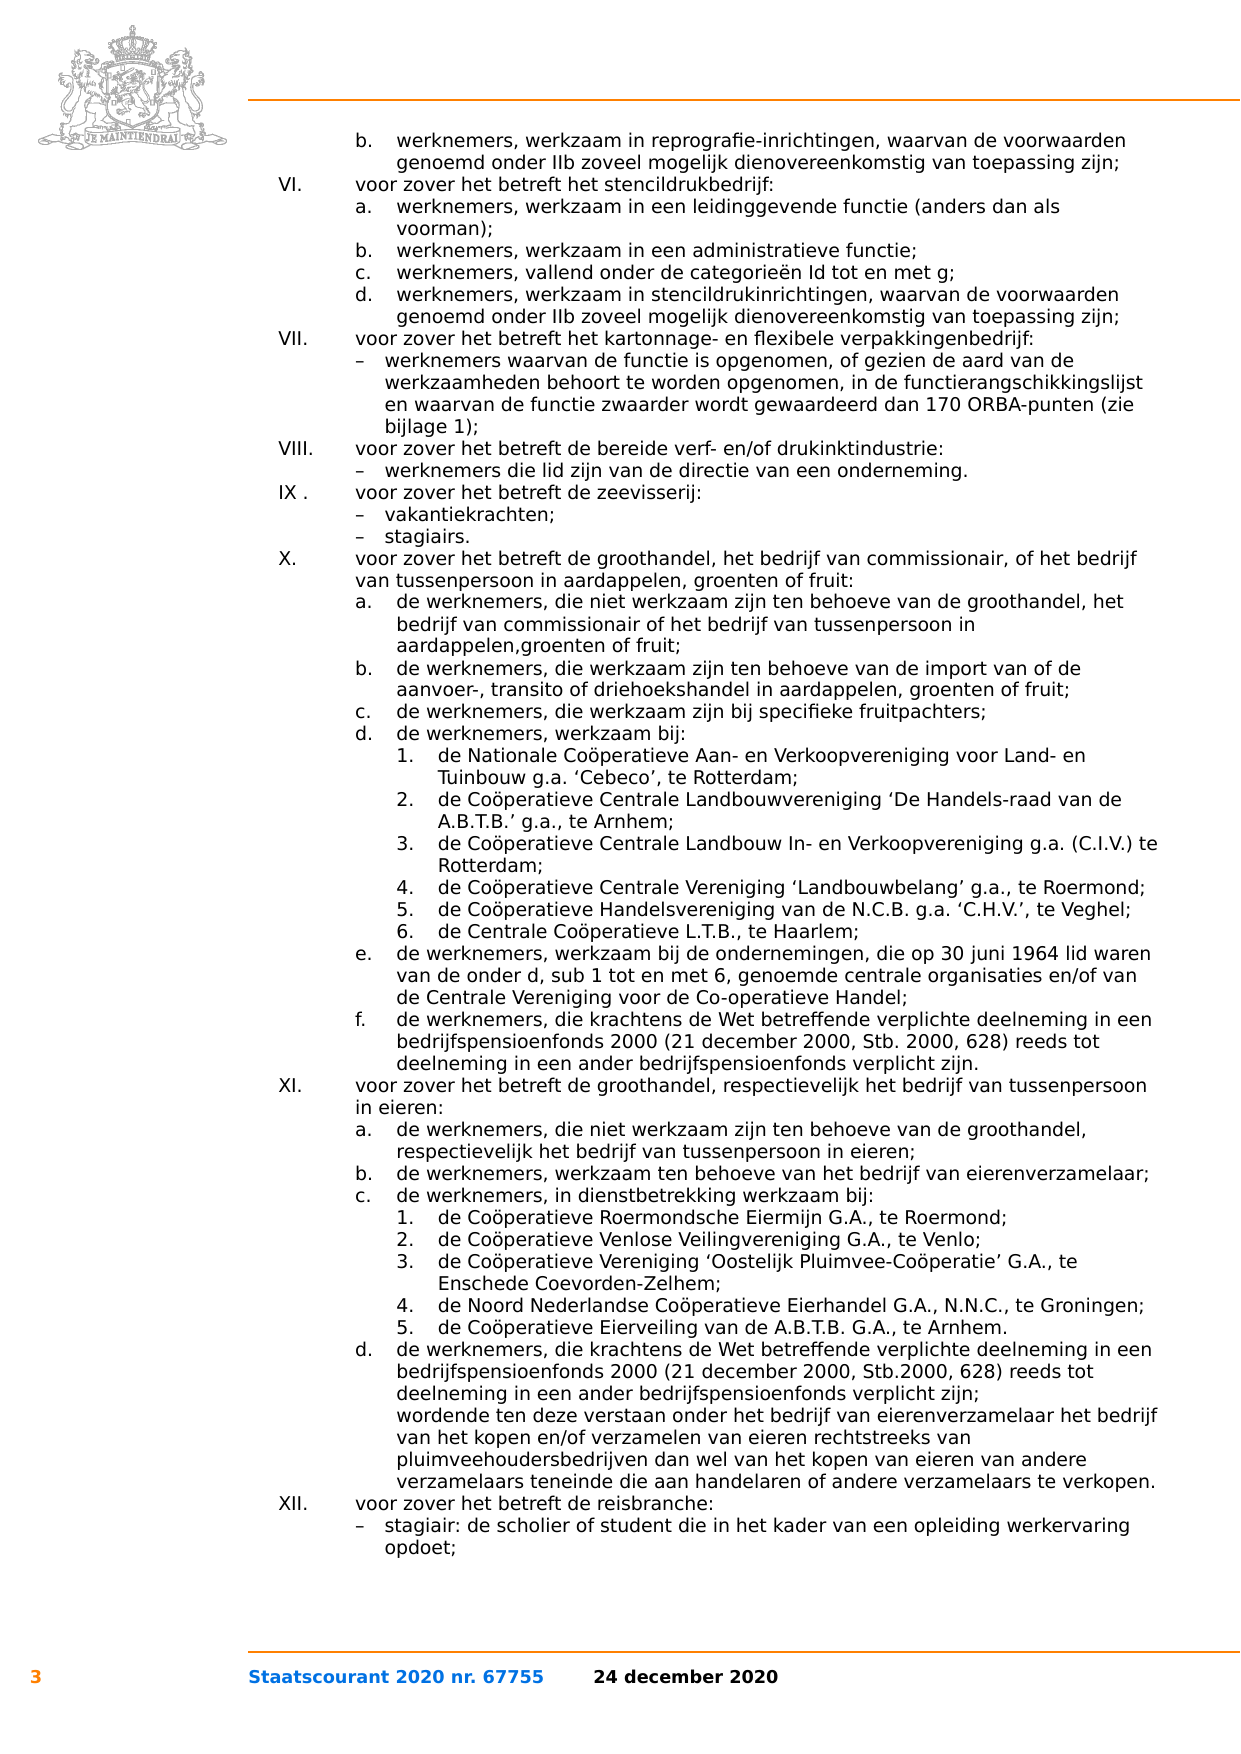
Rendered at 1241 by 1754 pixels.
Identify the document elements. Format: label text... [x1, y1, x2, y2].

text 5. de Coöperatieve Handelsvereniging van de N.C.B. g.a. ‘C.H.V.’, te Veghel; [396, 899, 1163, 921]
text e. de werknemers, werkzaam bij de ondernemingen, die op 30 juni 1964 lid waren van de onder d, sub 1 tot en met 6, genoemde centrale organisaties en/of van de Centrale Vereniging voor de Co-operatieve Handel; [355, 943, 1163, 1009]
text 3. de Coöperatieve Vereniging ‘Oostelijk Pluimvee-Coöperatie’ G.A., te Enschede Coevorden-Zelhem; [396, 1251, 1163, 1295]
text IX . voor zover het betreft de zeevisserij: [278, 482, 1163, 503]
text 6. de Centrale Coöperatieve L.T.B., te Haarlem; [396, 921, 1163, 943]
text b. werknemers, werkzaam in een administratieve functie; [355, 240, 1163, 262]
text d. de werknemers, werkzaam bij: [355, 723, 1163, 745]
text 4. de Noord Nederlandse Coöperatieve Eierhandel G.A., N.N.C., te Groningen; [396, 1295, 1163, 1317]
text a. de werknemers, die niet werkzaam zijn ten behoeve van de groothandel, respectievelijk het bedrijf van tussenpersoon in eieren; [355, 1119, 1163, 1163]
text d. de werknemers, die krachtens de Wet betreffende verplichte deelneming in een bedrijfspensioenfonds 2000 (21 december 2000, Stb.2000, 628) reeds tot deelneming in een ander bedrijfspensioenfonds verplicht zijn; [355, 1339, 1163, 1405]
text VIII. voor zover het betreft de bereide verf- en/of drukinktindustrie: [278, 438, 1163, 459]
text wordende ten deze verstaan onder het bedrijf van eierenverzamelaar het bedrijf van het kopen en/of verzamelen van eieren rechtstreeks van pluimveehoudersbedrijven dan wel van het kopen van eieren van andere verzamelaars teneinde die aan handelaren of andere verzamelaars te verkopen. [396, 1405, 1163, 1493]
text f. de werknemers, die krachtens de Wet betreffende verplichte deelneming in een bedrijfspensioenfonds 2000 (21 december 2000, Stb. 2000, 628) reeds tot deelneming in een ander bedrijfspensioenfonds verplicht zijn. [355, 1009, 1163, 1075]
text – werknemers die lid zijn van de directie van een onderneming. [355, 459, 1163, 482]
text b. de werknemers, die werkzaam zijn ten behoeve van de import van of de aanvoer-, transito of driehoekshandel in aardappelen, groenten of fruit; [355, 657, 1163, 701]
text XI. voor zover het betreft de groothandel, respectievelijk het bedrijf van tussenpersoon in eieren: [278, 1075, 1163, 1119]
text c. werknemers, vallend onder de categorieën Id tot en met g; [355, 262, 1163, 284]
text a. de werknemers, die niet werkzaam zijn ten behoeve van de groothandel, het bedrijf van commissionair of het bedrijf van tussenpersoon in aardappelen,groenten of fruit; [355, 591, 1163, 657]
text c. de werknemers, in dienstbetrekking werkzaam bij: [355, 1185, 1163, 1207]
text 2. de Coöperatieve Venlose Veilingvereniging G.A., te Venlo; [396, 1229, 1163, 1251]
text b. werknemers, werkzaam in reprografie-inrichtingen, waarvan de voorwaarden genoemd onder IIb zoveel mogelijk dienovereenkomstig van toepassing zijn; [355, 130, 1163, 174]
text – vakantiekrachten; [355, 503, 1163, 526]
text 4. de Coöperatieve Centrale Vereniging ‘Landbouwbelang’ g.a., te Roermond; [396, 877, 1163, 899]
text X. voor zover het betreft de groothandel, het bedrijf van commissionair, of het bedrijf van tussenpersoon in aardappelen, groenten of fruit: [278, 547, 1163, 591]
text 1. de Coöperatieve Roermondsche Eiermijn G.A., te Roermond; [396, 1207, 1163, 1229]
text XII. voor zover het betreft de reisbranche: [278, 1493, 1163, 1514]
text VII. voor zover het betreft het kartonnage- en flexibele verpakkingenbedrijf: [278, 328, 1163, 350]
text – stagiairs. [355, 526, 1163, 547]
text b. de werknemers, werkzaam ten behoeve van het bedrijf van eierenverzamelaar; [355, 1163, 1163, 1185]
text 3. de Coöperatieve Centrale Landbouw In- en Verkoopvereniging g.a. (C.I.V.) te Rotterdam; [396, 833, 1163, 877]
picture [38, 25, 227, 150]
text 1. de Nationale Coöperatieve Aan- en Verkoopvereniging voor Land- en Tuinbouw g.a. ‘Cebeco’, te Rotterdam; [396, 745, 1163, 789]
text d. werknemers, werkzaam in stencildrukinrichtingen, waarvan de voorwaarden genoemd onder IIb zoveel mogelijk dienovereenkomstig van toepassing zijn; [355, 284, 1163, 328]
text – stagiair: de scholier of student die in het kader van een opleiding werkervaring opdoet; [355, 1514, 1163, 1558]
text c. de werknemers, die werkzaam zijn bij specifieke fruitpachters; [355, 701, 1163, 723]
text VI. voor zover het betreft het stencildrukbedrijf: [278, 174, 1163, 196]
text – werknemers waarvan de functie is opgenomen, of gezien de aard van de werkzaamheden behoort te worden opgenomen, in de functierangschikkingslijst en waarvan de functie zwaarder wordt gewaardeerd dan 170 ORBA-punten (zie bijlage 1); [355, 350, 1163, 438]
text 5. de Coöperatieve Eierveiling van de A.B.T.B. G.A., te Arnhem. [396, 1317, 1163, 1339]
text a. werknemers, werkzaam in een leidinggevende functie (anders dan als voorman); [355, 196, 1163, 240]
text 2. de Coöperatieve Centrale Landbouwvereniging ‘De Handels-raad van de A.B.T.B.’ g.a., te Arnhem; [396, 789, 1163, 833]
